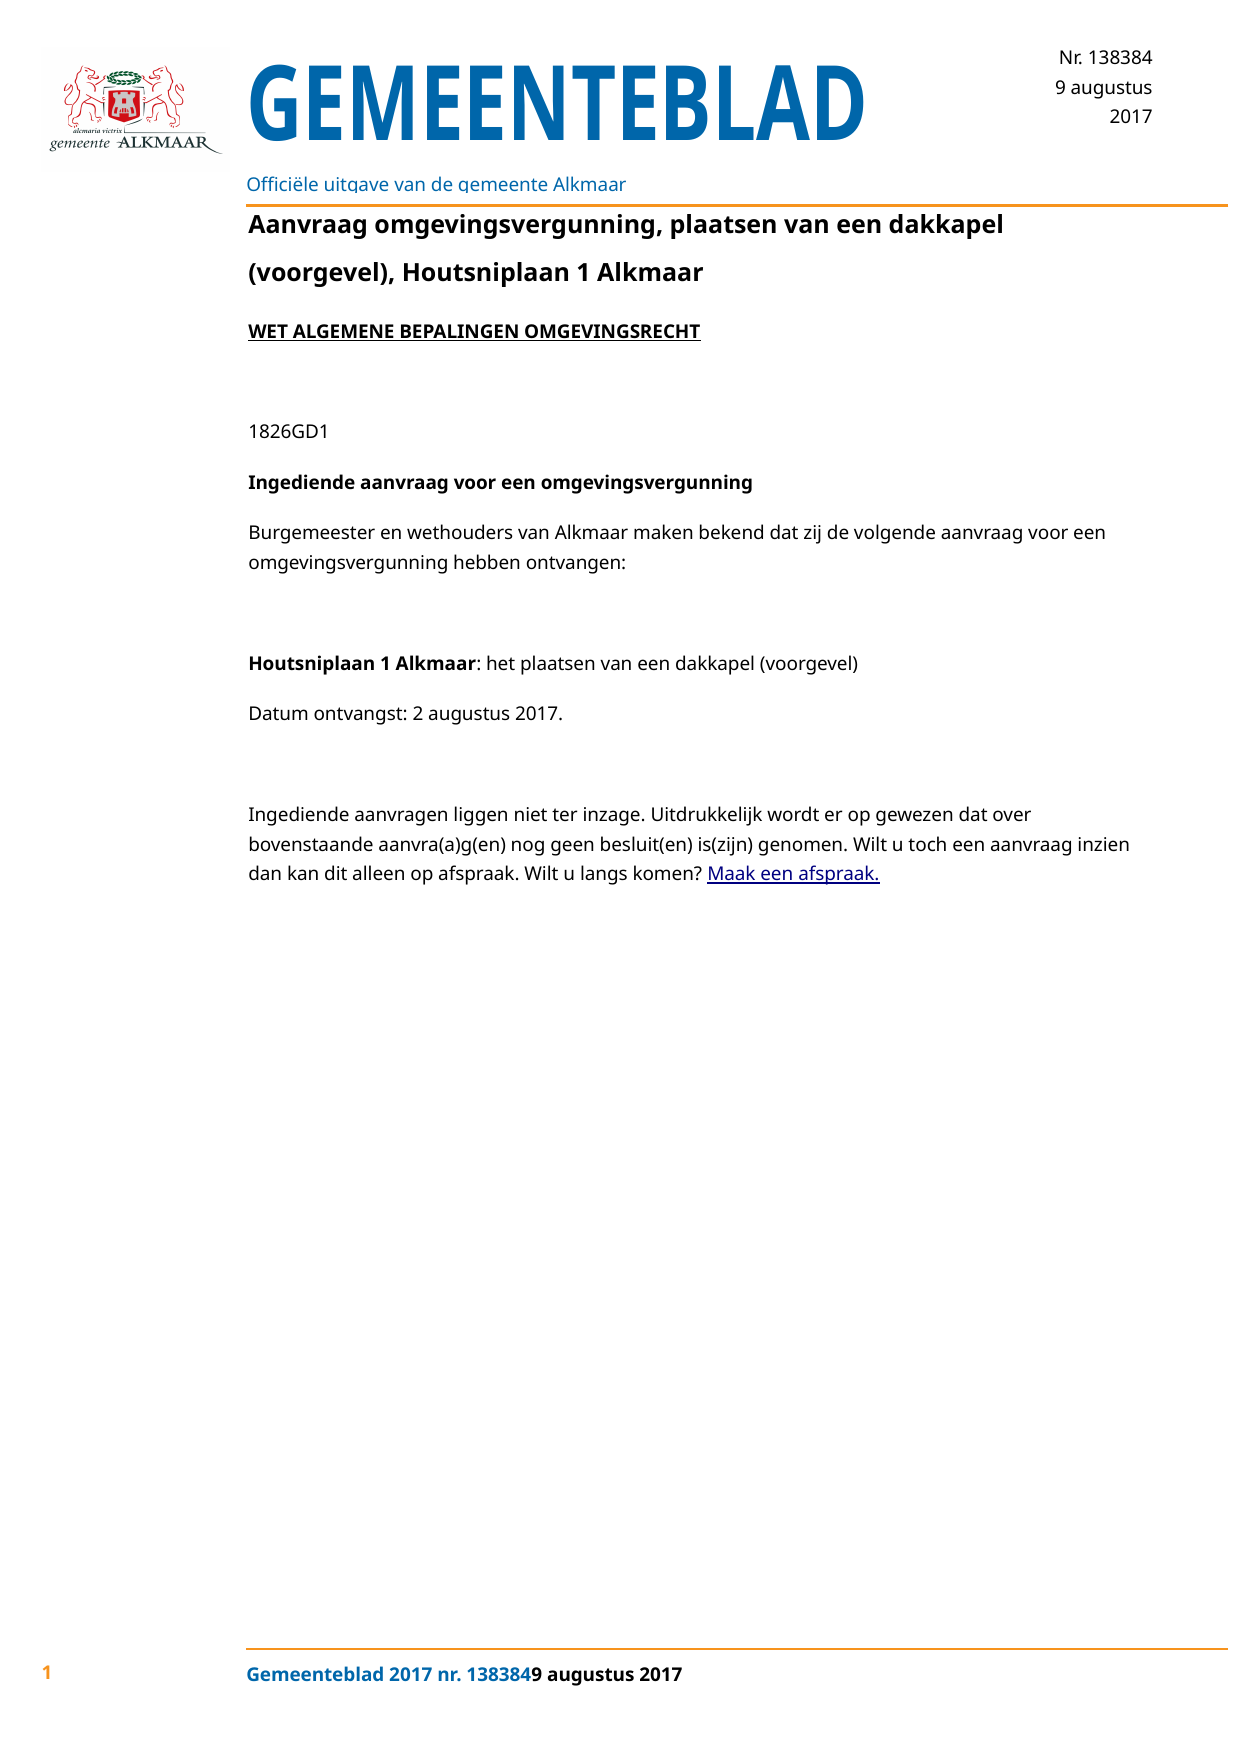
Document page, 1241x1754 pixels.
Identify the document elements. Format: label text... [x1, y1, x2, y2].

text WET ALGEMENE BEPALINGEN OMGEVINGSRECHT [248, 318, 1152, 344]
text Aanvraag omgevingsvergunning, plaatsen van een dakkapel (voorgevel), Houtsniplaan 1 Alkmaar [248, 207, 1152, 288]
text 1826GD1 [248, 419, 1152, 444]
text Burgemeester en wethouders van Alkmaar maken bekend dat zij de volgende aanvraag voor een omgevingsvergunning hebben ontvangen: [248, 519, 1152, 575]
text Ingediende aanvragen liggen niet ter inzage. Uitdrukkelijk wordt er op gewezen dat over bovenstaande aanvra(a)g(en) nog geen besluit(en) is(zijn) genomen. Wilt u toch een aanvraag inzien dan kan dit alleen op afspraak. Wilt u langs komen? Maak een afspraak. [248, 801, 1152, 886]
text Datum ontvangst: 2 augustus 2017. [248, 700, 1152, 726]
text Houtsniplaan 1 Alkmaar: het plaatsen van een dakkapel (voorgevel) [248, 650, 1152, 676]
picture [41, 47, 231, 172]
text Ingediende aanvraag voor een omgevingsvergunning [248, 469, 1152, 495]
